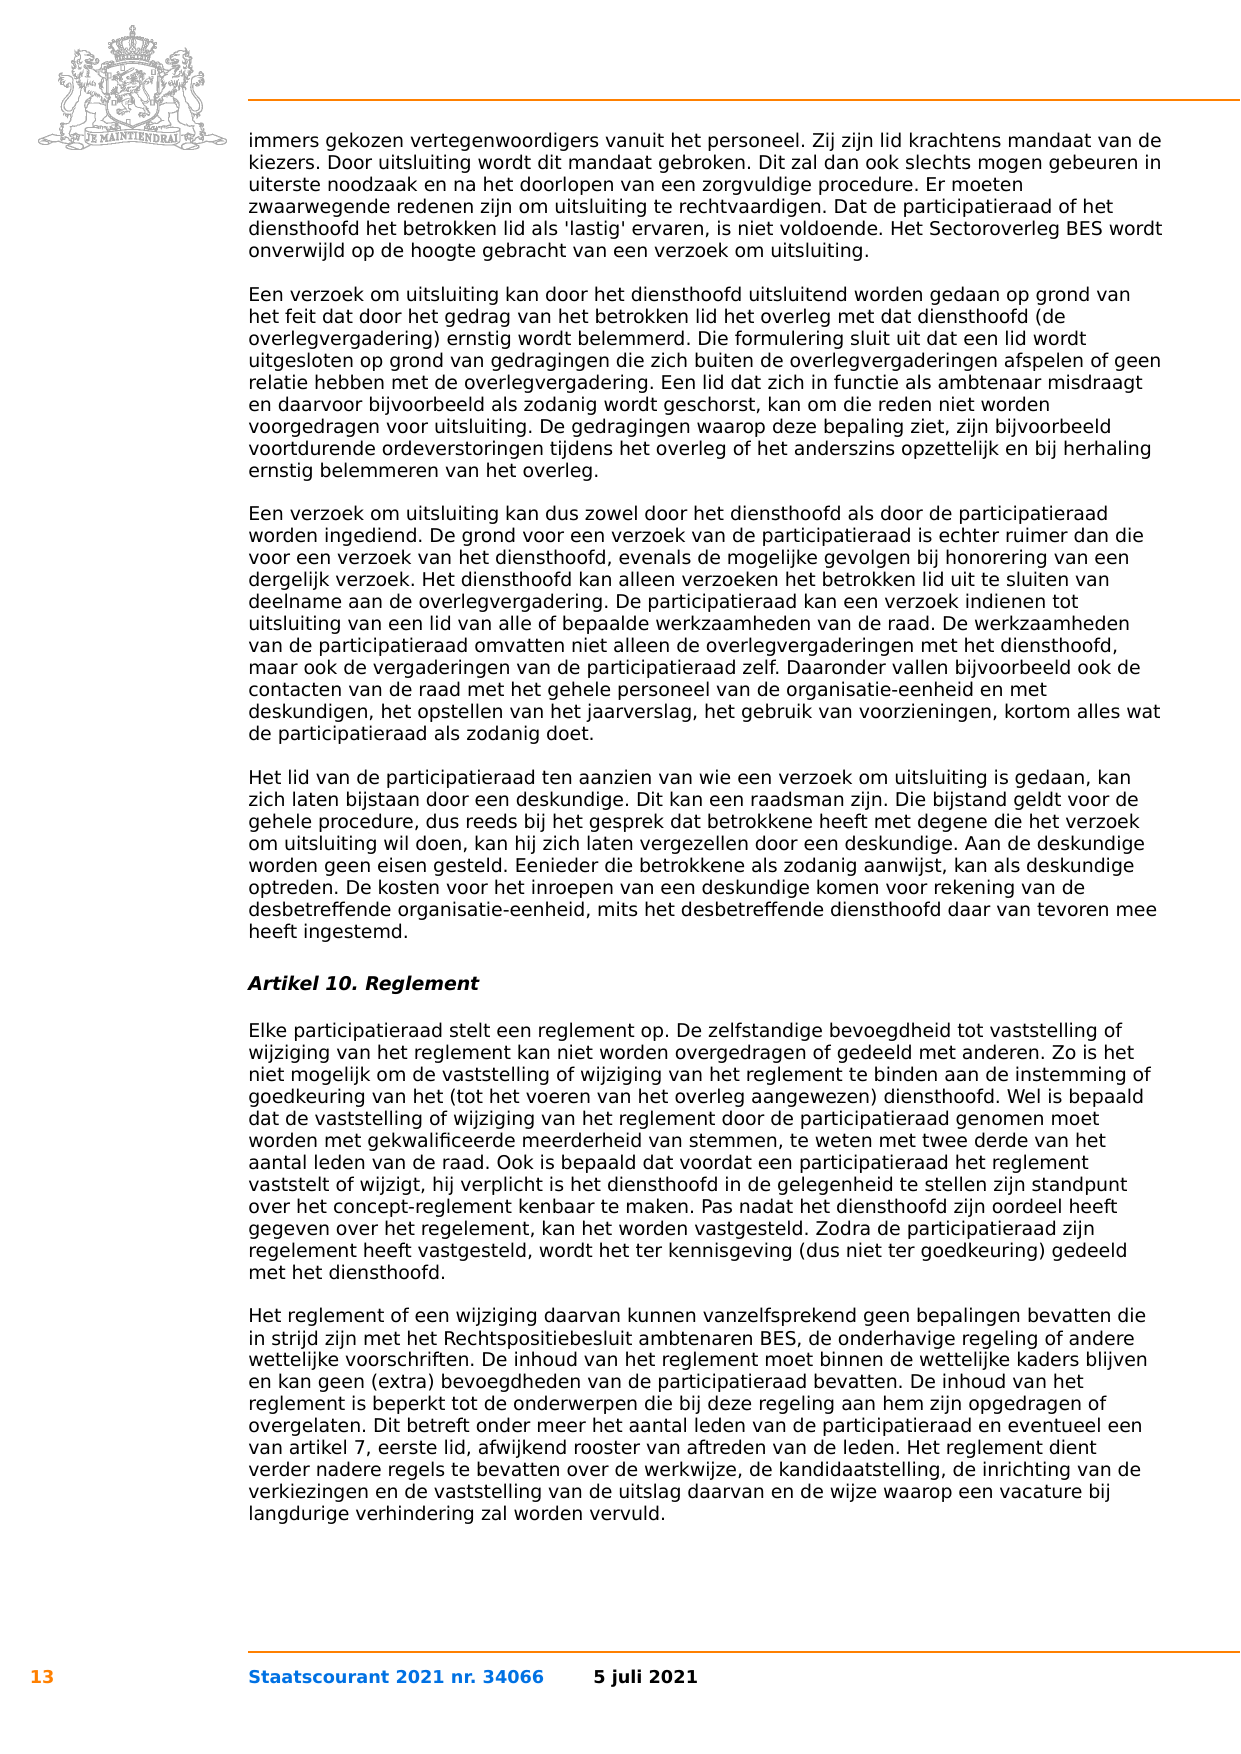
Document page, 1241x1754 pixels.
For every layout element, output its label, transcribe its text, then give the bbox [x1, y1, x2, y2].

text Een verzoek om uitsluiting kan dus zowel door het diensthoofd als door de participatieraad worden ingediend. De grond voor een verzoek van de participatieraad is echter ruimer dan die voor een verzoek van het diensthoofd, evenals de mogelijke gevolgen bij honorering van een dergelijk verzoek. Het diensthoofd kan alleen verzoeken het betrokken lid uit te sluiten van deelname aan de overlegvergadering. De participatieraad kan een verzoek indienen tot uitsluiting van een lid van alle of bepaalde werkzaamheden van de raad. De werkzaamheden van de participatieraad omvatten niet alleen de overlegvergaderingen met het diensthoofd, maar ook de vergaderingen van de participatieraad zelf. Daaronder vallen bijvoorbeeld ook de contacten van de raad met het gehele personeel van de organisatie-eenheid en met deskundigen, het opstellen van het jaarverslag, het gebruik van voorzieningen, kortom alles wat de participatieraad als zodanig doet. [248, 503, 1163, 745]
text Het lid van de participatieraad ten aanzien van wie een verzoek om uitsluiting is gedaan, kan zich laten bijstaan door een deskundige. Dit kan een raadsman zijn. Die bijstand geldt voor de gehele procedure, dus reeds bij het gesprek dat betrokkene heeft met degene die het verzoek om uitsluiting wil doen, kan hij zich laten vergezellen door een deskundige. Aan de deskundige worden geen eisen gesteld. Eenieder die betrokkene als zodanig aanwijst, kan als deskundige optreden. De kosten voor het inroepen van een deskundige komen voor rekening van de desbetreffende organisatie-eenheid, mits het desbetreffende diensthoofd daar van tevoren mee heeft ingestemd. [248, 767, 1163, 943]
text Elke participatieraad stelt een reglement op. De zelfstandige bevoegdheid tot vaststelling of wijziging van het reglement kan niet worden overgedragen of gedeeld met anderen. Zo is het niet mogelijk om de vaststelling of wijziging van het reglement te binden aan de instemming of goedkeuring van het (tot het voeren van het overleg aangewezen) diensthoofd. Wel is bepaald dat de vaststelling of wijziging van het reglement door de participatieraad genomen moet worden met gekwalificeerde meerderheid van stemmen, te weten met twee derde van het aantal leden van de raad. Ook is bepaald dat voordat een participatieraad het reglement vaststelt of wijzigt, hij verplicht is het diensthoofd in de gelegenheid te stellen zijn standpunt over het concept-reglement kenbaar te maken. Pas nadat het diensthoofd zijn oordeel heeft gegeven over het regelement, kan het worden vastgesteld. Zodra de participatieraad zijn regelement heeft vastgesteld, wordt het ter kennisgeving (dus niet ter goedkeuring) gedeeld met het diensthoofd. [248, 1020, 1163, 1283]
text Het reglement of een wijziging daarvan kunnen vanzelfsprekend geen bepalingen bevatten die in strijd zijn met het Rechtspositiebesluit ambtenaren BES, de onderhavige regeling of andere wettelijke voorschriften. De inhoud van het reglement moet binnen de wettelijke kaders blijven en kan geen (extra) bevoegdheden van de participatieraad bevatten. De inhoud van het reglement is beperkt tot de onderwerpen die bij deze regeling aan hem zijn opgedragen of overgelaten. Dit betreft onder meer het aantal leden van de participatieraad en eventueel een van artikel 7, eerste lid, afwijkend rooster van aftreden van de leden. Het reglement dient verder nadere regels te bevatten over de werkwijze, de kandidaatstelling, de inrichting van de verkiezingen en de vaststelling van de uitslag daarvan en de wijze waarop een vacature bij langdurige verhindering zal worden vervuld. [248, 1305, 1163, 1525]
picture [38, 25, 227, 150]
subtitle Artikel 10. Reglement [248, 973, 1163, 995]
text immers gekozen vertegenwoordigers vanuit het personeel. Zij zijn lid krachtens mandaat van de kiezers. Door uitsluiting wordt dit mandaat gebroken. Dit zal dan ook slechts mogen gebeuren in uiterste noodzaak en na het doorlopen van een zorgvuldige procedure. Er moeten zwaarwegende redenen zijn om uitsluiting te rechtvaardigen. Dat de participatieraad of het diensthoofd het betrokken lid als 'lastig' ervaren, is niet voldoende. Het Sectoroverleg BES wordt onverwijld op de hoogte gebracht van een verzoek om uitsluiting. [248, 130, 1163, 262]
text Een verzoek om uitsluiting kan door het diensthoofd uitsluitend worden gedaan op grond van het feit dat door het gedrag van het betrokken lid het overleg met dat diensthoofd (de overlegvergadering) ernstig wordt belemmerd. Die formulering sluit uit dat een lid wordt uitgesloten op grond van gedragingen die zich buiten de overlegvergaderingen afspelen of geen relatie hebben met de overlegvergadering. Een lid dat zich in functie als ambtenaar misdraagt en daarvoor bijvoorbeeld als zodanig wordt geschorst, kan om die reden niet worden voorgedragen voor uitsluiting. De gedragingen waarop deze bepaling ziet, zijn bijvoorbeeld voortdurende ordeverstoringen tijdens het overleg of het anderszins opzettelijk en bij herhaling ernstig belemmeren van het overleg. [248, 284, 1163, 481]
